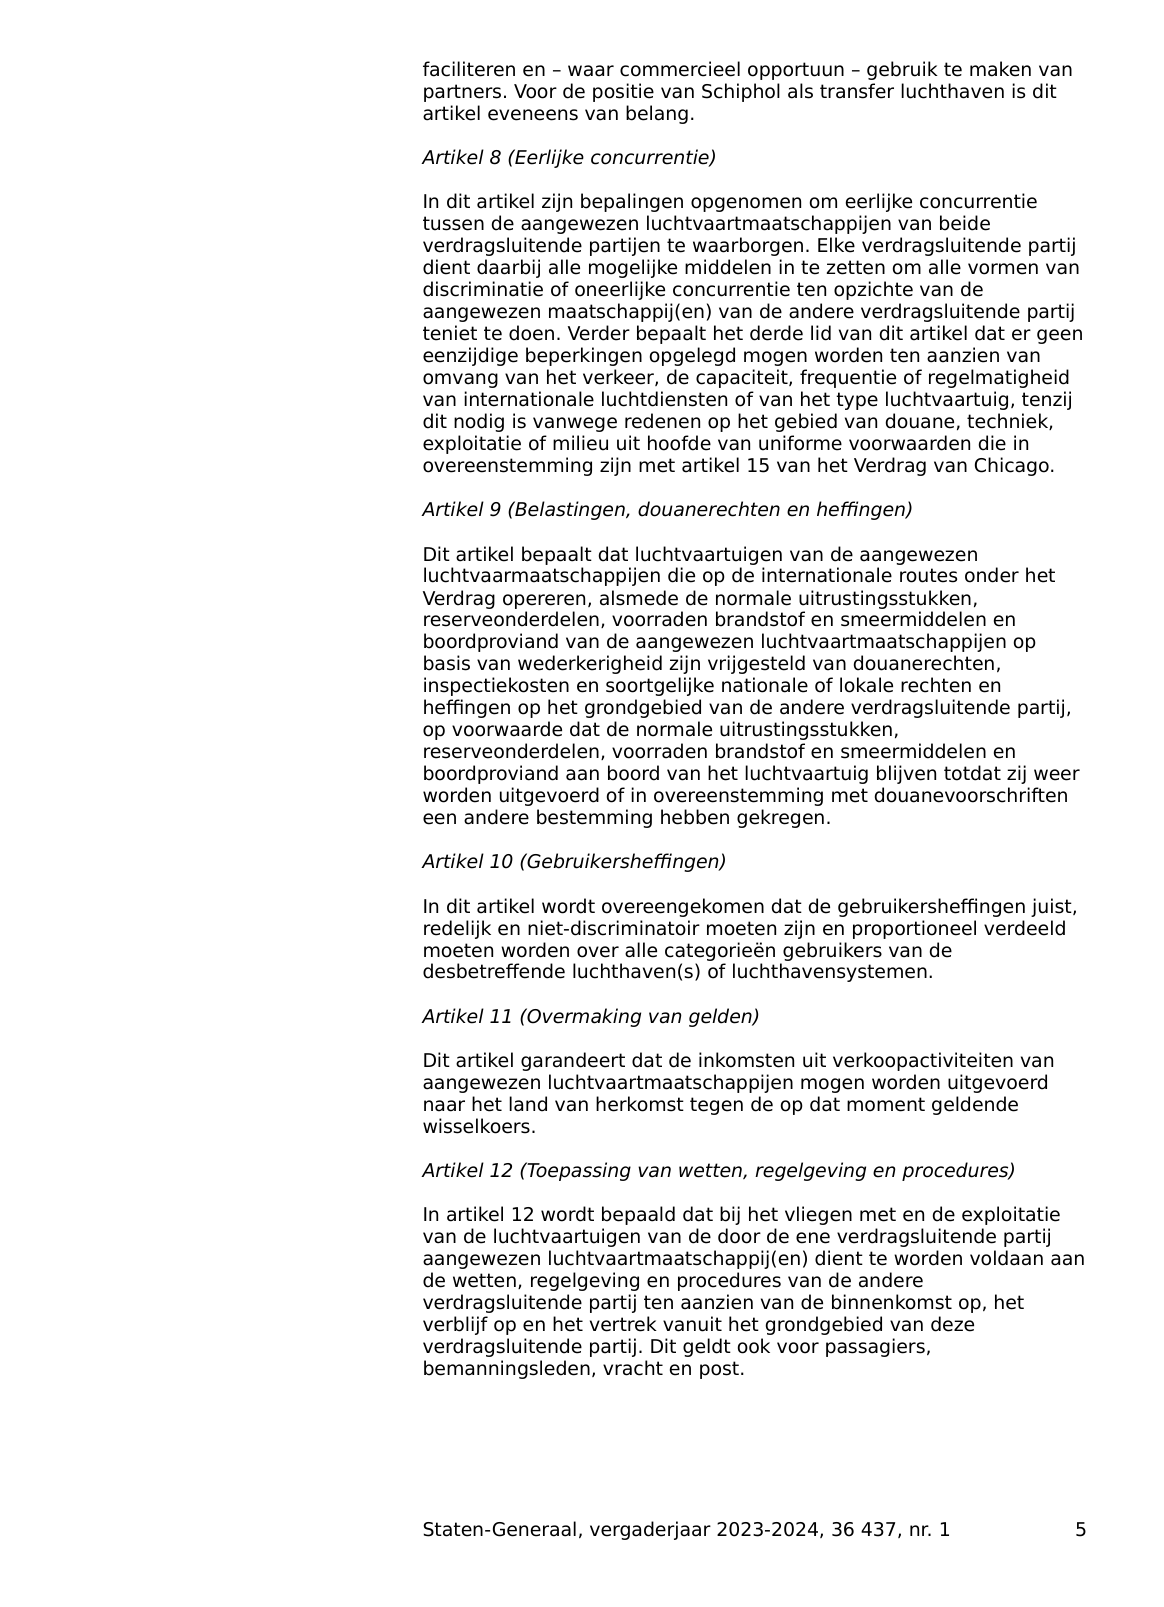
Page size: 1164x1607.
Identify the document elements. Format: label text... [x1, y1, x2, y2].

text Dit artikel bepaalt dat luchtvaartuigen van de aangewezen luchtvaarmaatschappijen die op de internationale routes onder het Verdrag opereren, alsmede de normale uitrustingsstukken, reserveonderdelen, voorraden brandstof en smeermiddelen en boordproviand van de aangewezen luchtvaartmaatschappijen op basis van wederkerigheid zijn vrijgesteld van douanerechten, inspectiekosten en soortgelijke nationale of lokale rechten en heffingen op het grondgebied van de andere verdragsluitende partij, op voorwaarde dat de normale uitrustingsstukken, reserveonderdelen, voorraden brandstof en smeermiddelen en boordproviand aan boord van het luchtvaartuig blijven totdat zij weer worden uitgevoerd of in overeenstemming met douanevoorschriften een andere bestemming hebben gekregen. [422, 543, 1087, 829]
text In dit artikel wordt overeengekomen dat de gebruikersheffingen juist, redelijk en niet-discriminatoir moeten zijn en proportioneel verdeeld moeten worden over alle categorieën gebruikers van de desbetreffende luchthaven(s) of luchthavensystemen. [422, 896, 1087, 983]
text faciliteren en – waar commercieel opportuun – gebruik te maken van partners. Voor de positie van Schiphol als transfer luchthaven is dit artikel eveneens van belang. [422, 59, 1087, 125]
subtitle Artikel 11 (Overmaking van gelden) [422, 1006, 1087, 1028]
subtitle Artikel 8 (Eerlijke concurrentie) [422, 147, 1087, 169]
subtitle Artikel 12 (Toepassing van wetten, regelgeving en procedures) [422, 1160, 1087, 1182]
text Dit artikel garandeert dat de inkomsten uit verkoopactiviteiten van aangewezen luchtvaartmaatschappijen mogen worden uitgevoerd naar het land van herkomst tegen de op dat moment geldende wisselkoers. [422, 1050, 1087, 1138]
text In artikel 12 wordt bepaald dat bij het vliegen met en de exploitatie van de luchtvaartuigen van de door de ene verdragsluitende partij aangewezen luchtvaartmaatschappij(en) dient te worden voldaan aan de wetten, regelgeving en procedures van de andere verdragsluitende partij ten aanzien van de binnenkomst op, het verblijf op en het vertrek vanuit het grondgebied van deze verdragsluitende partij. Dit geldt ook voor passagiers, bemanningsleden, vracht en post. [422, 1204, 1087, 1380]
text In dit artikel zijn bepalingen opgenomen om eerlijke concurrentie tussen de aangewezen luchtvaartmaatschappijen van beide verdragsluitende partijen te waarborgen. Elke verdragsluitende partij dient daarbij alle mogelijke middelen in te zetten om alle vormen van discriminatie of oneerlijke concurrentie ten opzichte van de aangewezen maatschappij(en) van de andere verdragsluitende partij teniet te doen. Verder bepaalt het derde lid van dit artikel dat er geen eenzijdige beperkingen opgelegd mogen worden ten aanzien van omvang van het verkeer, de capaciteit, frequentie of regelmatigheid van internationale luchtdiensten of van het type luchtvaartuig, tenzij dit nodig is vanwege redenen op het gebied van douane, techniek, exploitatie of milieu uit hoofde van uniforme voorwaarden die in overeenstemming zijn met artikel 15 van het Verdrag van Chicago. [422, 191, 1087, 477]
subtitle Artikel 10 (Gebruikersheffingen) [422, 851, 1087, 873]
subtitle Artikel 9 (Belastingen, douanerechten en heffingen) [422, 499, 1087, 521]
